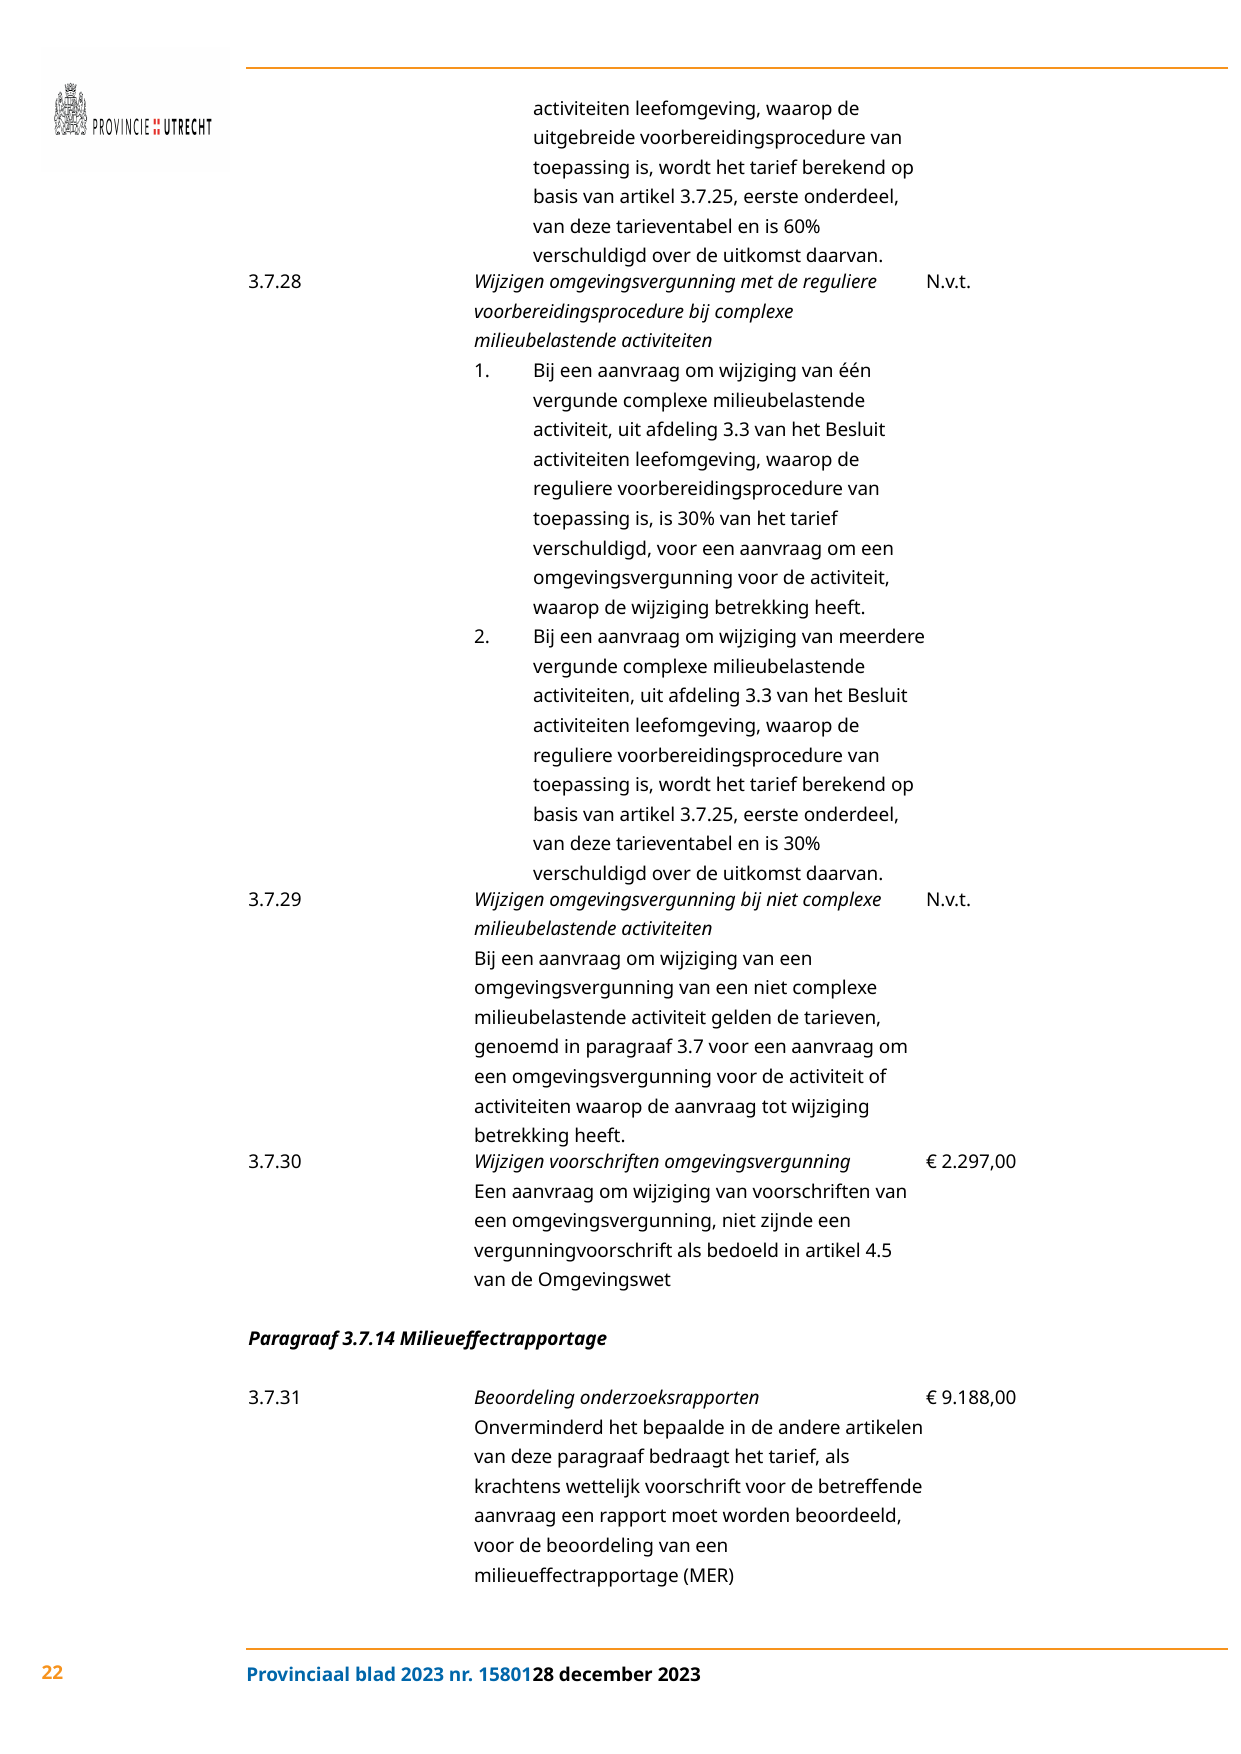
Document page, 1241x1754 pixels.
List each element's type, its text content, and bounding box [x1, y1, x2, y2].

table_header activiteiten leefomgeving, waarop de uitgebreide voorbereidingsprocedure van toepassing is, wordt het tarief berekend op basis van artikel 3.7.25, eerste onderdeel, van deze tarieventabel en is 60% verschuldigd over de uitkomst daarvan. [474, 95, 926, 268]
table_cell Wijzigen omgevingsvergunning bij niet complexe milieubelastende activiteiten Bij een aanvraag om wijziging van een omgevingsvergunning van een niet complexe milieubelastende activiteit gelden de tarieven, genoemd in paragraaf 3.7 voor een aanvraag om een omgevingsvergunning voor de activiteit of activiteiten waarop de aanvraag tot wijziging betrekking heeft. [474, 886, 926, 1148]
table_cell 3.7.29 [248, 886, 474, 1148]
table_cell € 2.297,00 [926, 1148, 1152, 1292]
table_header 3.7.31 [248, 1384, 474, 1588]
table_cell Wijzigen voorschriften omgevingsvergunning Een aanvraag om wijziging van voorschriften van een omgevingsvergunning, niet zijnde een vergunningvoorschrift als bedoeld in artikel 4.5 van de Omgevingswet [474, 1148, 926, 1292]
table_cell 3.7.28 [248, 269, 474, 886]
table_cell N.v.t. [926, 886, 1152, 1148]
text Paragraaf 3.7.14 Milieueffectrapportage [248, 1325, 1152, 1351]
table_cell Wijzigen omgevingsvergunning met de reguliere voorbereidingsprocedure bij complexe milieubelastende activiteiten Bij een aanvraag om wijziging van één vergunde complexe milieubelastende activiteit, uit afdeling 3.3 van het Besluit activiteiten leefomgeving, waarop de reguliere voorbereidingsprocedure van toepassing is, is 30% van het tarief verschuldigd, voor een aanvraag om een omgevingsvergunning voor de activiteit, waarop de wijziging betrekking heeft. Bij een aanvraag om wijziging van meerdere vergunde complexe milieubelastende activiteiten, uit afdeling 3.3 van het Besluit activiteiten leefomgeving, waarop de reguliere voorbereidingsprocedure van toepassing is, wordt het tarief berekend op basis van artikel 3.7.25, eerste onderdeel, van deze tarieventabel en is 30% verschuldigd over de uitkomst daarvan. [474, 269, 926, 886]
table_cell N.v.t. [926, 269, 1152, 886]
table_header [248, 95, 474, 268]
table_cell 3.7.30 [248, 1148, 474, 1292]
table_header [926, 95, 1152, 268]
picture [41, 47, 231, 172]
table_header Beoordeling onderzoeksrapporten Onverminderd het bepaalde in de andere artikelen van deze paragraaf bedraagt het tarief, als krachtens wettelijk voorschrift voor de betreffende aanvraag een rapport moet worden beoordeeld, voor de beoordeling van een milieueffectrapportage (MER) [474, 1384, 926, 1588]
table_header € 9.188,00 [926, 1384, 1152, 1588]
